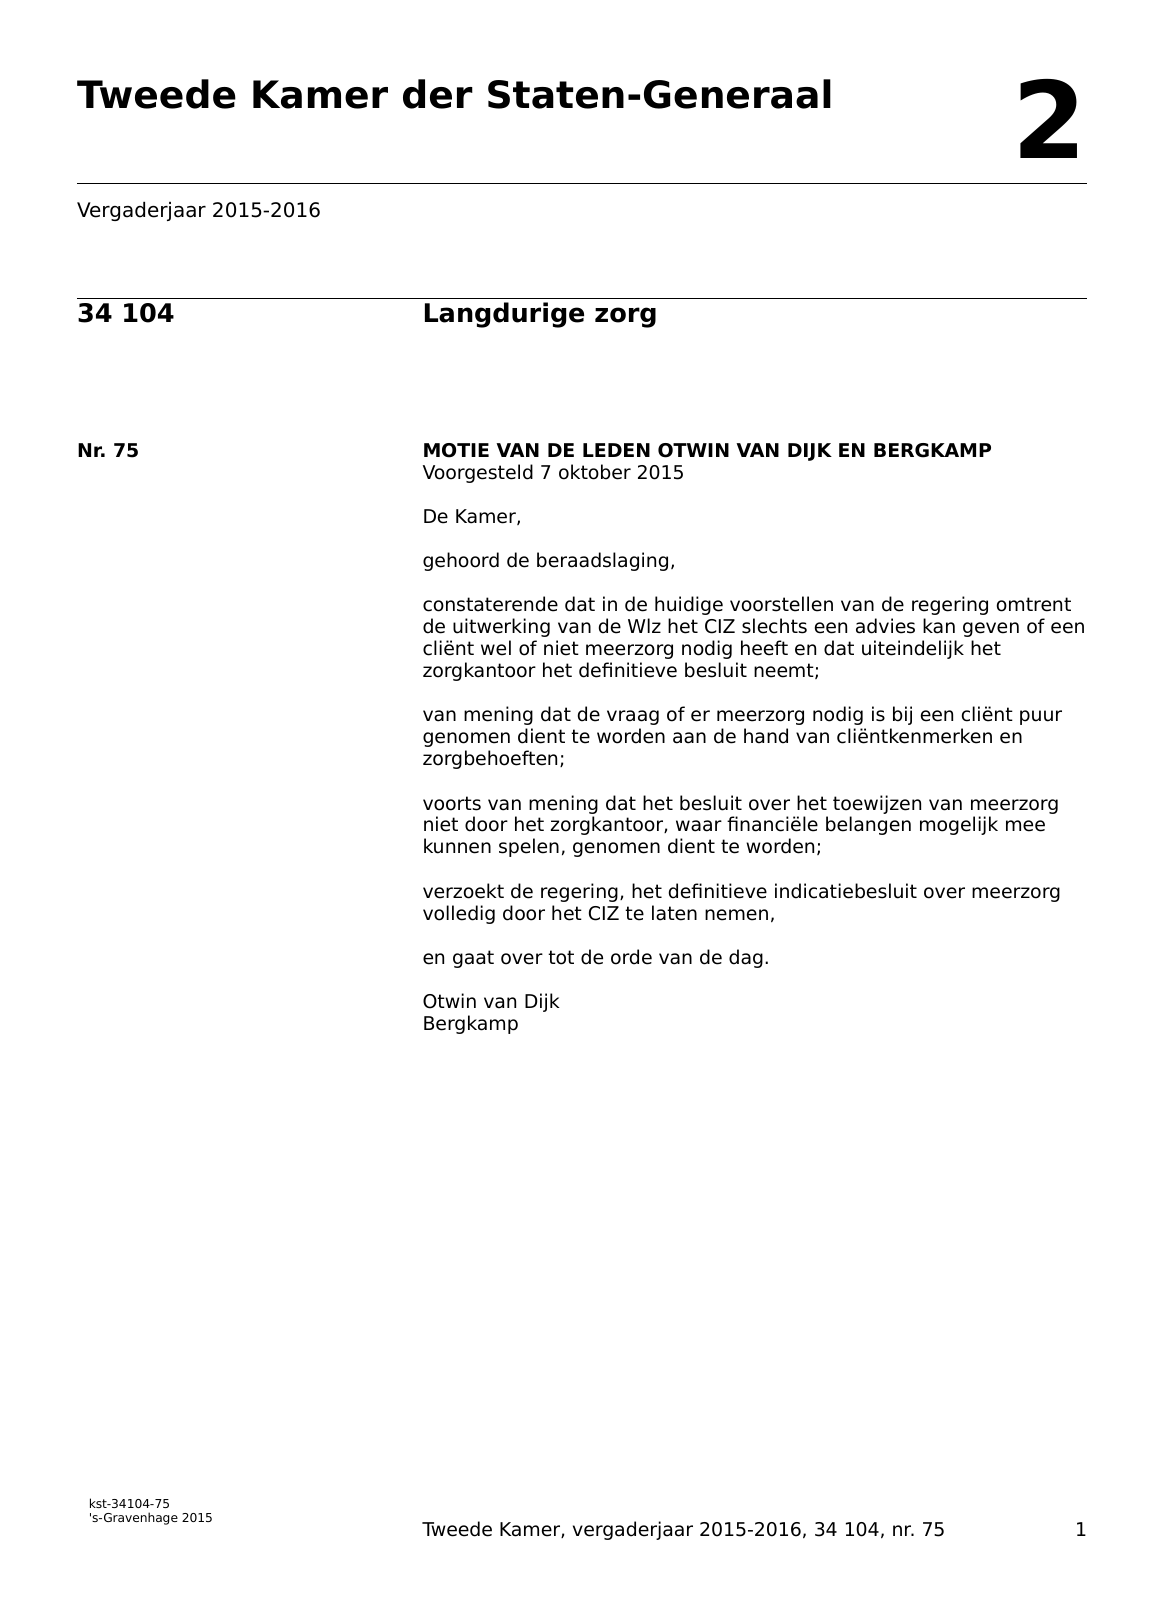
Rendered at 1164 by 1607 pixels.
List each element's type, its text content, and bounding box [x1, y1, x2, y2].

text van mening dat de vraag of er meerzorg nodig is bij een cliënt puur genomen dient te worden aan de hand van cliëntkenmerken en zorgbehoeften; [422, 704, 1087, 770]
table_cell Vergaderjaar 2015-2016 [77, 184, 1087, 298]
table_header 2 [886, 59, 1087, 183]
text Otwin van Dijk [422, 991, 1087, 1013]
text kst-34104-75 [88, 1497, 323, 1511]
text constaterende dat in de huidige voorstellen van de regering omtrent de uitwerking van de Wlz het CIZ slechts een advies kan geven of een cliënt wel of niet meerzorg nodig heeft en dat uiteindelijk het zorgkantoor het definitieve besluit neemt; [422, 594, 1087, 682]
subtitle Nr. 75 MOTIE VAN DE LEDEN OTWIN VAN DIJK EN BERGKAMP [77, 440, 1087, 462]
text voorts van mening dat het besluit over het toewijzen van meerzorg niet door het zorgkantoor, waar financiële belangen mogelijk mee kunnen spelen, genomen dient te worden; [422, 792, 1087, 858]
text Bergkamp [422, 1013, 1087, 1035]
text De Kamer, [422, 506, 1087, 528]
text en gaat over tot de orde van de dag. [422, 947, 1087, 969]
text gehoord de beraadslaging, [422, 550, 1087, 572]
table_header Tweede Kamer der Staten-Generaal [77, 59, 886, 183]
text verzoekt de regering, het definitieve indicatiebesluit over meerzorg volledig door het CIZ te laten nemen, [422, 881, 1087, 924]
text Voorgesteld 7 oktober 2015 [422, 462, 1087, 484]
subtitle 34 104 Langdurige zorg [77, 299, 1087, 329]
text 's-Gravenhage 2015 [88, 1511, 323, 1525]
